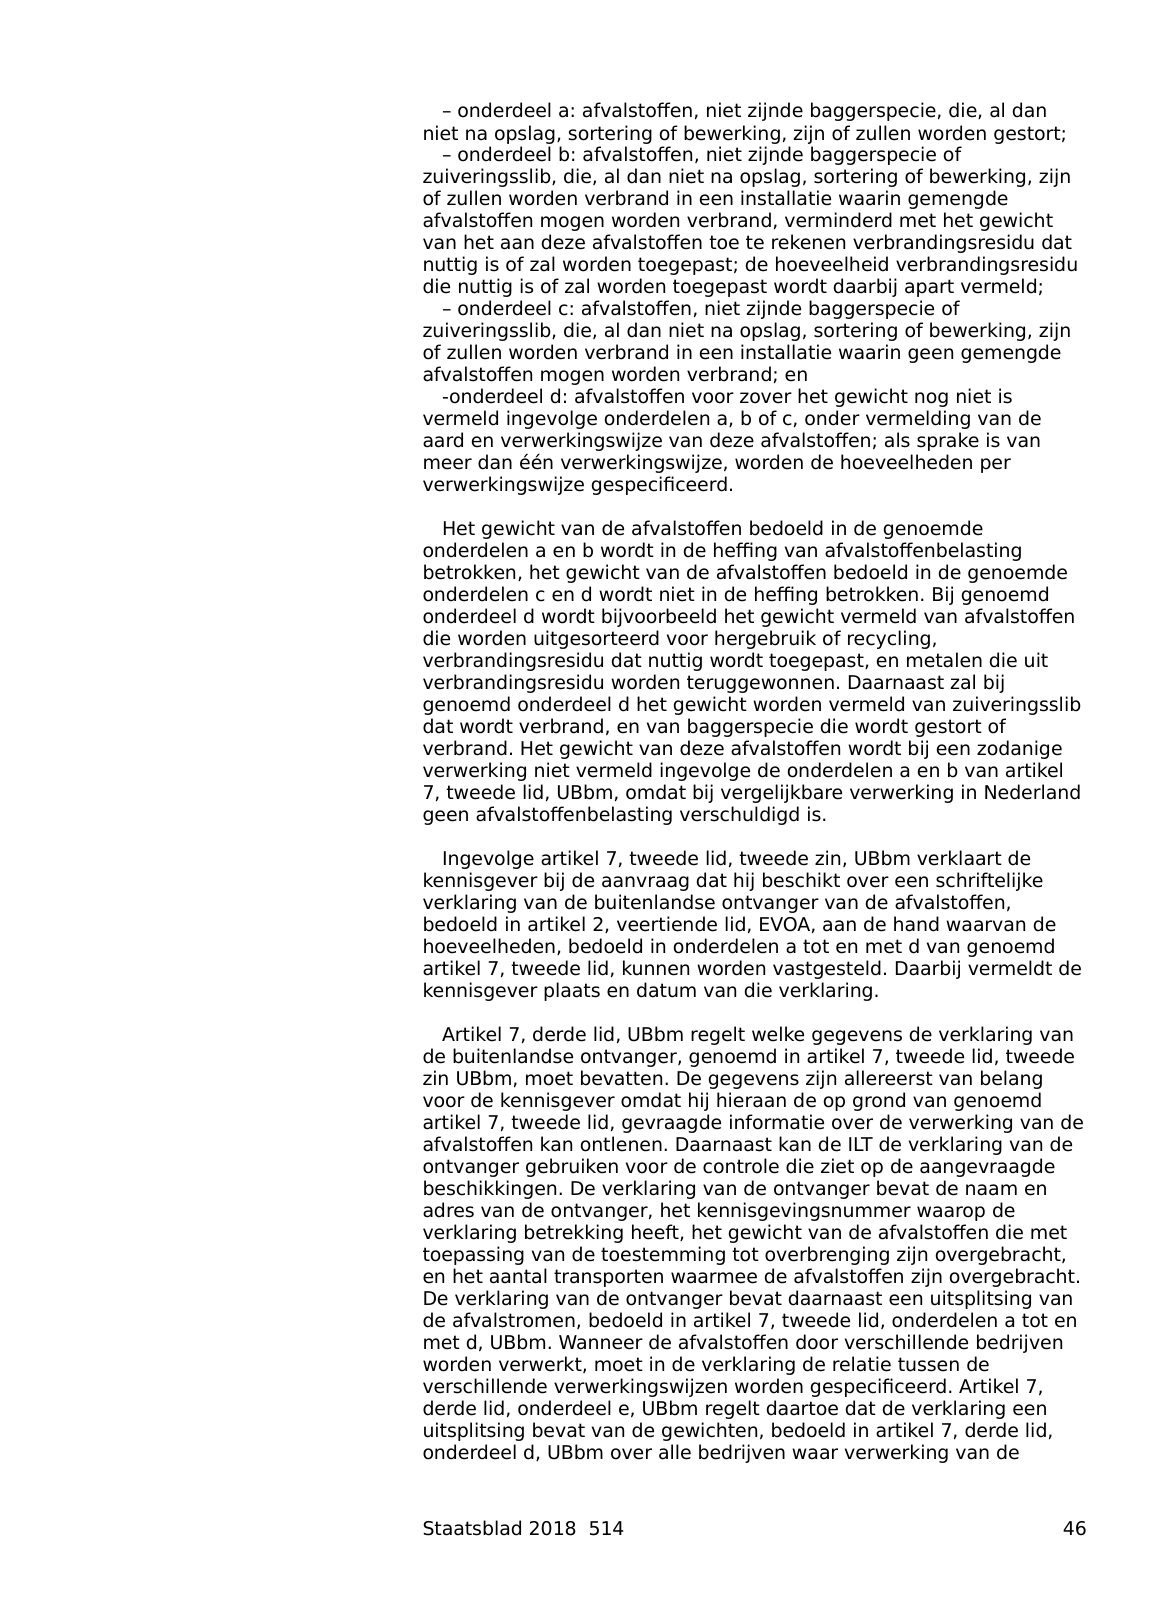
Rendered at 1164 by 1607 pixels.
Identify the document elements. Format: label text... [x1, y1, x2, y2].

text Artikel 7, derde lid, UBbm regelt welke gegevens de verklaring van de buitenlandse ontvanger, genoemd in artikel 7, tweede lid, tweede zin UBbm, moet bevatten. De gegevens zijn allereerst van belang voor de kennisgever omdat hij hieraan de op grond van genoemd artikel 7, tweede lid, gevraagde informatie over de verwerking van de afvalstoffen kan ontlenen. Daarnaast kan de ILT de verklaring van de ontvanger gebruiken voor de controle die ziet op de aangevraagde beschikkingen. De verklaring van de ontvanger bevat de naam en adres van de ontvanger, het kennisgevingsnummer waarop de verklaring betrekking heeft, het gewicht van de afvalstoffen die met toepassing van de toestemming tot overbrenging zijn overgebracht, en het aantal transporten waarmee de afvalstoffen zijn overgebracht. De verklaring van de ontvanger bevat daarnaast een uitsplitsing van de afvalstromen, bedoeld in artikel 7, tweede lid, onderdelen a tot en met d, UBbm. Wanneer de afvalstoffen door verschillende bedrijven worden verwerkt, moet in de verklaring de relatie tussen de verschillende verwerkingswijzen worden gespecificeerd. Artikel 7, derde lid, onderdeel e, UBbm regelt daartoe dat de verklaring een uitsplitsing bevat van de gewichten, bedoeld in artikel 7, derde lid, onderdeel d, UBbm over alle bedrijven waar verwerking van de [422, 1024, 1087, 1464]
text – onderdeel a: afvalstoffen, niet zijnde baggerspecie, die, al dan niet na opslag, sortering of bewerking, zijn of zullen worden gestort; [422, 100, 1087, 144]
text – onderdeel c: afvalstoffen, niet zijnde baggerspecie of zuiveringsslib, die, al dan niet na opslag, sortering of bewerking, zijn of zullen worden verbrand in een installatie waarin geen gemengde afvalstoffen mogen worden verbrand; en [422, 298, 1087, 386]
text -onderdeel d: afvalstoffen voor zover het gewicht nog niet is vermeld ingevolge onderdelen a, b of c, onder vermelding van de aard en verwerkingswijze van deze afvalstoffen; als sprake is van meer dan één verwerkingswijze, worden de hoeveelheden per verwerkingswijze gespecificeerd. [422, 386, 1087, 496]
text – onderdeel b: afvalstoffen, niet zijnde baggerspecie of zuiveringsslib, die, al dan niet na opslag, sortering of bewerking, zijn of zullen worden verbrand in een installatie waarin gemengde afvalstoffen mogen worden verbrand, verminderd met het gewicht van het aan deze afvalstoffen toe te rekenen verbrandingsresidu dat nuttig is of zal worden toegepast; de hoeveelheid verbrandingsresidu die nuttig is of zal worden toegepast wordt daarbij apart vermeld; [422, 144, 1087, 298]
text Ingevolge artikel 7, tweede lid, tweede zin, UBbm verklaart de kennisgever bij de aanvraag dat hij beschikt over een schriftelijke verklaring van de buitenlandse ontvanger van de afvalstoffen, bedoeld in artikel 2, veertiende lid, EVOA, aan de hand waarvan de hoeveelheden, bedoeld in onderdelen a tot en met d van genoemd artikel 7, tweede lid, kunnen worden vastgesteld. Daarbij vermeldt de kennisgever plaats en datum van die verklaring. [422, 848, 1087, 1002]
text Het gewicht van de afvalstoffen bedoeld in de genoemde onderdelen a en b wordt in de heffing van afvalstoffenbelasting betrokken, het gewicht van de afvalstoffen bedoeld in de genoemde onderdelen c en d wordt niet in de heffing betrokken. Bij genoemd onderdeel d wordt bijvoorbeeld het gewicht vermeld van afvalstoffen die worden uitgesorteerd voor hergebruik of recycling, verbrandingsresidu dat nuttig wordt toegepast, en metalen die uit verbrandingsresidu worden teruggewonnen. Daarnaast zal bij genoemd onderdeel d het gewicht worden vermeld van zuiveringsslib dat wordt verbrand, en van baggerspecie die wordt gestort of verbrand. Het gewicht van deze afvalstoffen wordt bij een zodanige verwerking niet vermeld ingevolge de onderdelen a en b van artikel 7, tweede lid, UBbm, omdat bij vergelijkbare verwerking in Nederland geen afvalstoffenbelasting verschuldigd is. [422, 518, 1087, 826]
